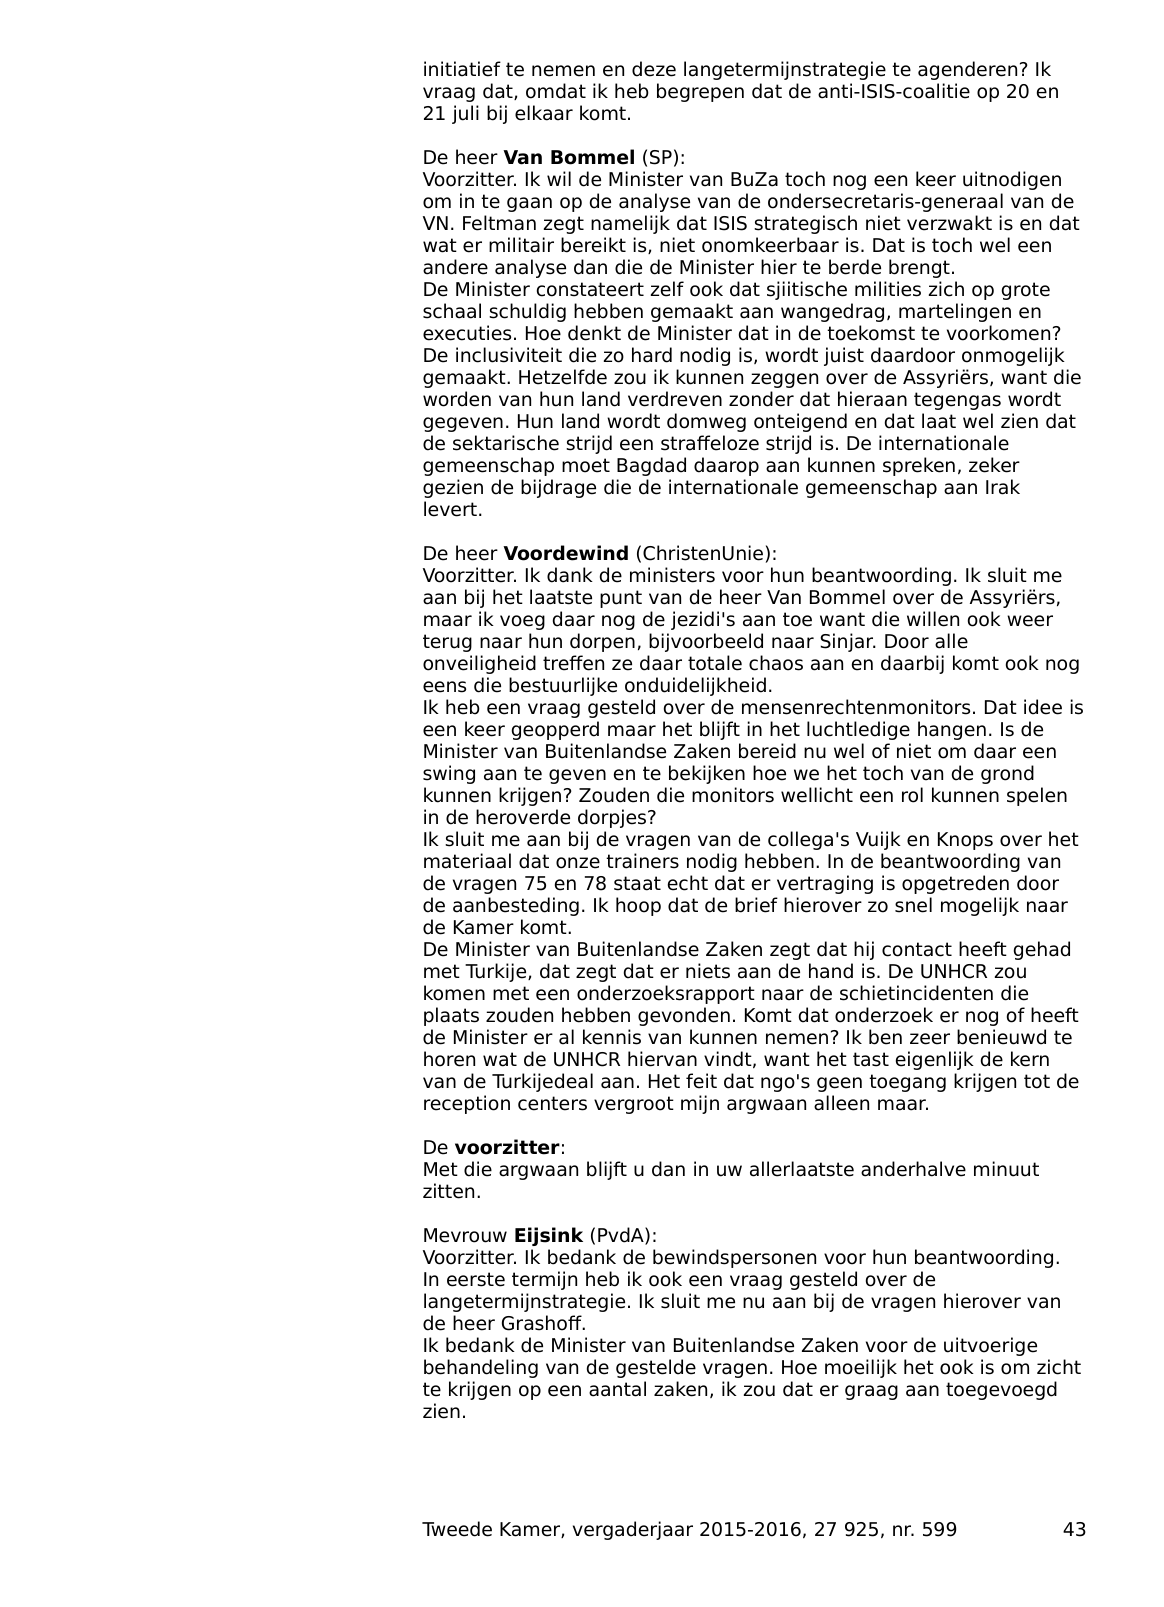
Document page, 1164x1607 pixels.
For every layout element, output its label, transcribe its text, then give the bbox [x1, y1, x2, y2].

text Voorzitter. Ik bedank de bewindspersonen voor hun beantwoording. [422, 1247, 1087, 1269]
text Ik heb een vraag gesteld over de mensenrechtenmonitors. Dat idee is een keer geopperd maar het blijft in het luchtledige hangen. Is de Minister van Buitenlandse Zaken bereid nu wel of niet om daar een swing aan te geven en te bekijken hoe we het toch van de grond kunnen krijgen? Zouden die monitors wellicht een rol kunnen spelen in de heroverde dorpjes? [422, 697, 1087, 829]
text De Minister constateert zelf ook dat sjiitische milities zich op grote schaal schuldig hebben gemaakt aan wangedrag, martelingen en executies. Hoe denkt de Minister dat in de toekomst te voorkomen? De inclusiviteit die zo hard nodig is, wordt juist daardoor onmogelijk gemaakt. Hetzelfde zou ik kunnen zeggen over de Assyriërs, want die worden van hun land verdreven zonder dat hieraan tegengas wordt gegeven. Hun land wordt domweg onteigend en dat laat wel zien dat de sektarische strijd een straffeloze strijd is. De internationale gemeenschap moet Bagdad daarop aan kunnen spreken, zeker gezien de bijdrage die de internationale gemeenschap aan Irak levert. [422, 279, 1087, 521]
text Mevrouw Eijsink (PvdA): [422, 1225, 1087, 1247]
text Voorzitter. Ik wil de Minister van BuZa toch nog een keer uitnodigen om in te gaan op de analyse van de ondersecretaris-generaal van de VN. Feltman zegt namelijk dat ISIS strategisch niet verzwakt is en dat wat er militair bereikt is, niet onomkeerbaar is. Dat is toch wel een andere analyse dan die de Minister hier te berde brengt. [422, 169, 1087, 279]
text Ik sluit me aan bij de vragen van de collega's Vuijk en Knops over het materiaal dat onze trainers nodig hebben. In de beantwoording van de vragen 75 en 78 staat echt dat er vertraging is opgetreden door de aanbesteding. Ik hoop dat de brief hierover zo snel mogelijk naar de Kamer komt. [422, 829, 1087, 939]
text De Minister van Buitenlandse Zaken zegt dat hij contact heeft gehad met Turkije, dat zegt dat er niets aan de hand is. De UNHCR zou komen met een onderzoeksrapport naar de schietincidenten die plaats zouden hebben gevonden. Komt dat onderzoek er nog of heeft de Minister er al kennis van kunnen nemen? Ik ben zeer benieuwd te horen wat de UNHCR hiervan vindt, want het tast eigenlijk de kern van de Turkijedeal aan. Het feit dat ngo's geen toegang krijgen tot de reception centers vergroot mijn argwaan alleen maar. [422, 939, 1087, 1114]
text Ik bedank de Minister van Buitenlandse Zaken voor de uitvoerige behandeling van de gestelde vragen. Hoe moeilijk het ook is om zicht te krijgen op een aantal zaken, ik zou dat er graag aan toegevoegd zien. [422, 1335, 1087, 1423]
text Met die argwaan blijft u dan in uw allerlaatste anderhalve minuut zitten. [422, 1159, 1087, 1203]
text Voorzitter. Ik dank de ministers voor hun beantwoording. Ik sluit me aan bij het laatste punt van de heer Van Bommel over de Assyriërs, maar ik voeg daar nog de jezidi's aan toe want die willen ook weer terug naar hun dorpen, bijvoorbeeld naar Sinjar. Door alle onveiligheid treffen ze daar totale chaos aan en daarbij komt ook nog eens die bestuurlijke onduidelijkheid. [422, 565, 1087, 697]
text initiatief te nemen en deze langetermijnstrategie te agenderen? Ik vraag dat, omdat ik heb begrepen dat de anti-ISIS-coalitie op 20 en 21 juli bij elkaar komt. [422, 59, 1087, 125]
text De heer Van Bommel (SP): [422, 147, 1087, 169]
text In eerste termijn heb ik ook een vraag gesteld over de langetermijnstrategie. Ik sluit me nu aan bij de vragen hierover van de heer Grashoff. [422, 1269, 1087, 1335]
text De voorzitter: [422, 1137, 1087, 1159]
text De heer Voordewind (ChristenUnie): [422, 543, 1087, 565]
